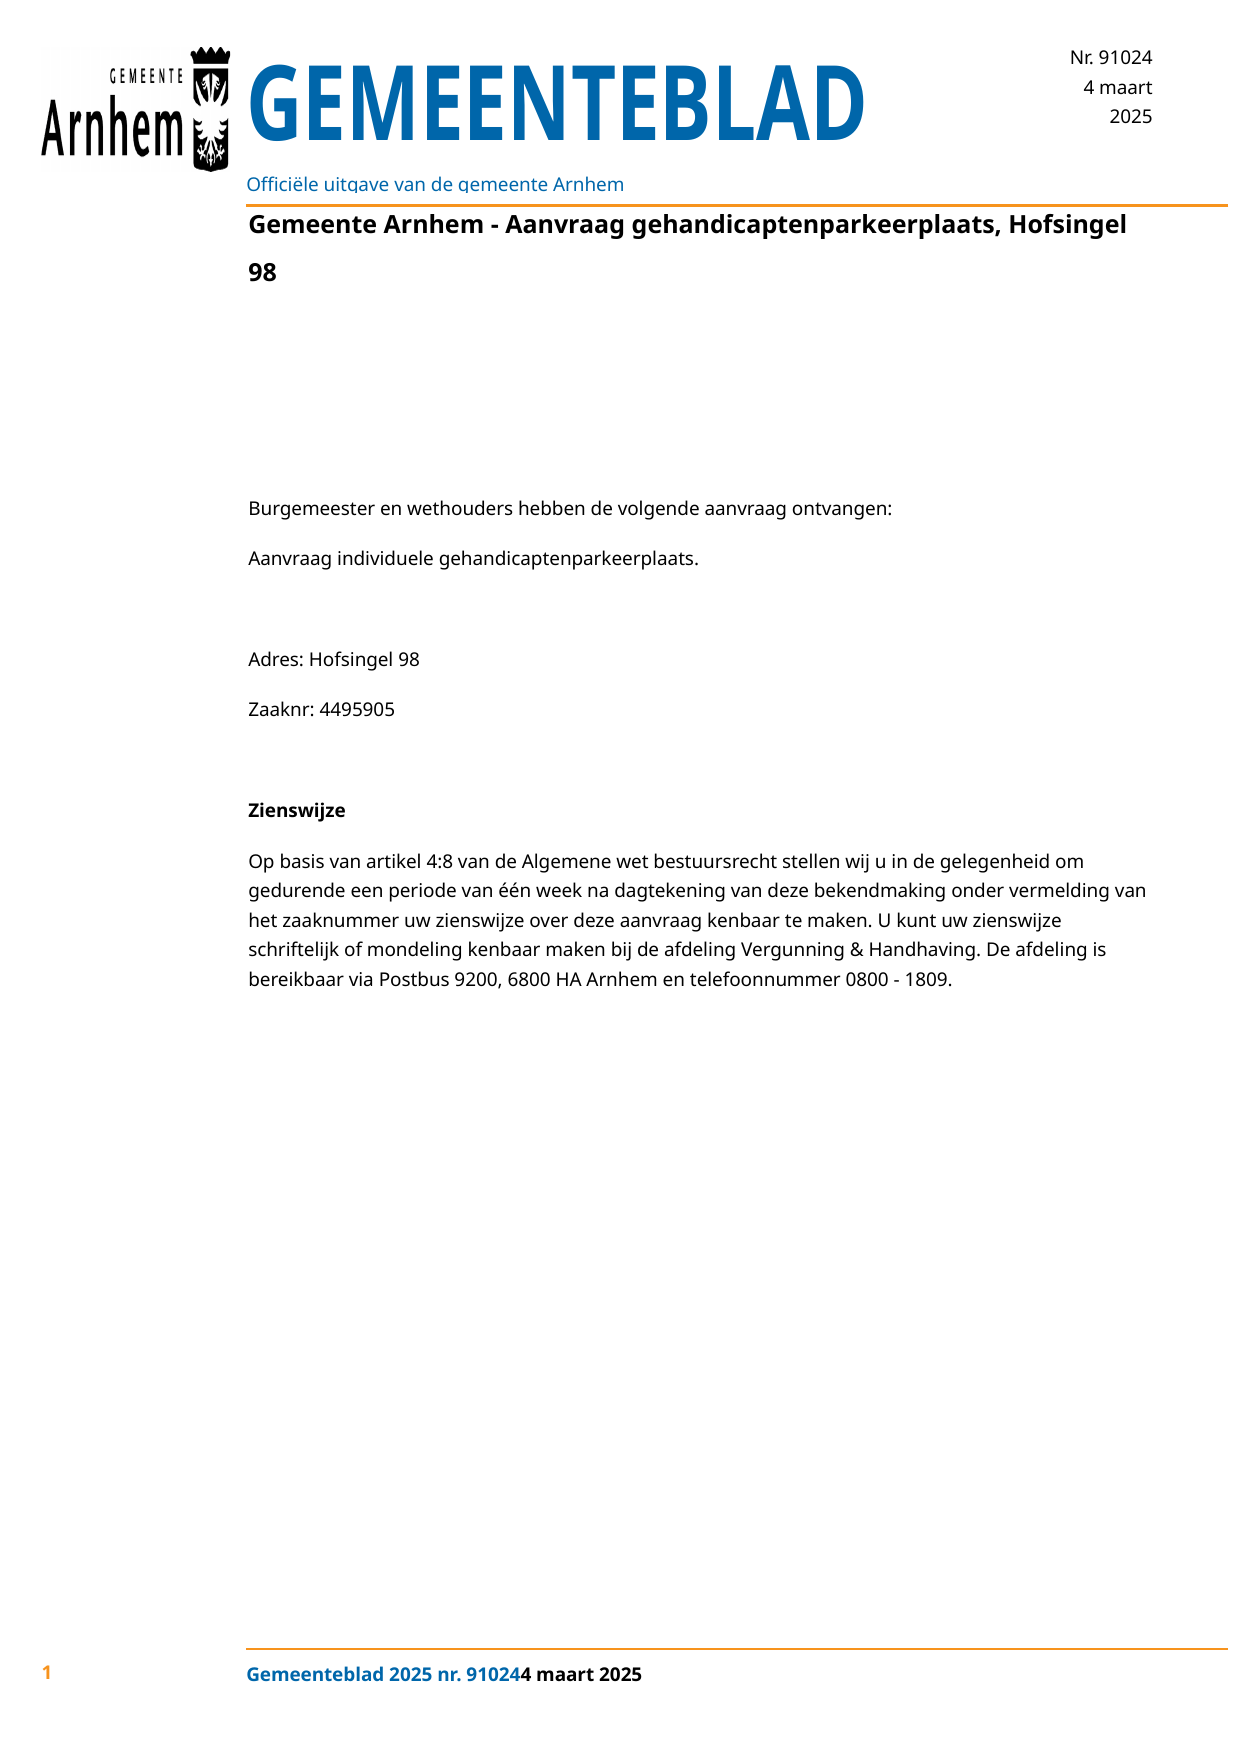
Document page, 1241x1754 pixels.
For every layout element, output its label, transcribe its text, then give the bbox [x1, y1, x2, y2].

text Adres: Hofsingel 98 [248, 646, 1152, 672]
text Aanvraag individuele gehandicaptenparkeerplaats. [248, 545, 1152, 571]
text Burgemeester en wethouders hebben de volgende aanvraag ontvangen: [248, 495, 1152, 521]
text Gemeente Arnhem - Aanvraag gehandicaptenparkeerplaats, Hofsingel 98 [248, 207, 1152, 288]
text Zaaknr: 4495905 [248, 697, 1152, 722]
text Op basis van artikel 4:8 van de Algemene wet bestuursrecht stellen wij u in de gelegenheid om gedurende een periode van één week na dagtekening van deze bekendmaking onder vermelding van het zaaknummer uw zienswijze over deze aanvraag kenbaar te maken. U kunt uw zienswijze schriftelijk of mondeling kenbaar maken bij de afdeling Vergunning & Handhaving. De afdeling is bereikbaar via Postbus 9200, 6800 HA Arnhem en telefoonnummer 0800 - 1809. [248, 848, 1152, 992]
text Zienswijze [248, 797, 1152, 823]
picture [41, 47, 231, 172]
